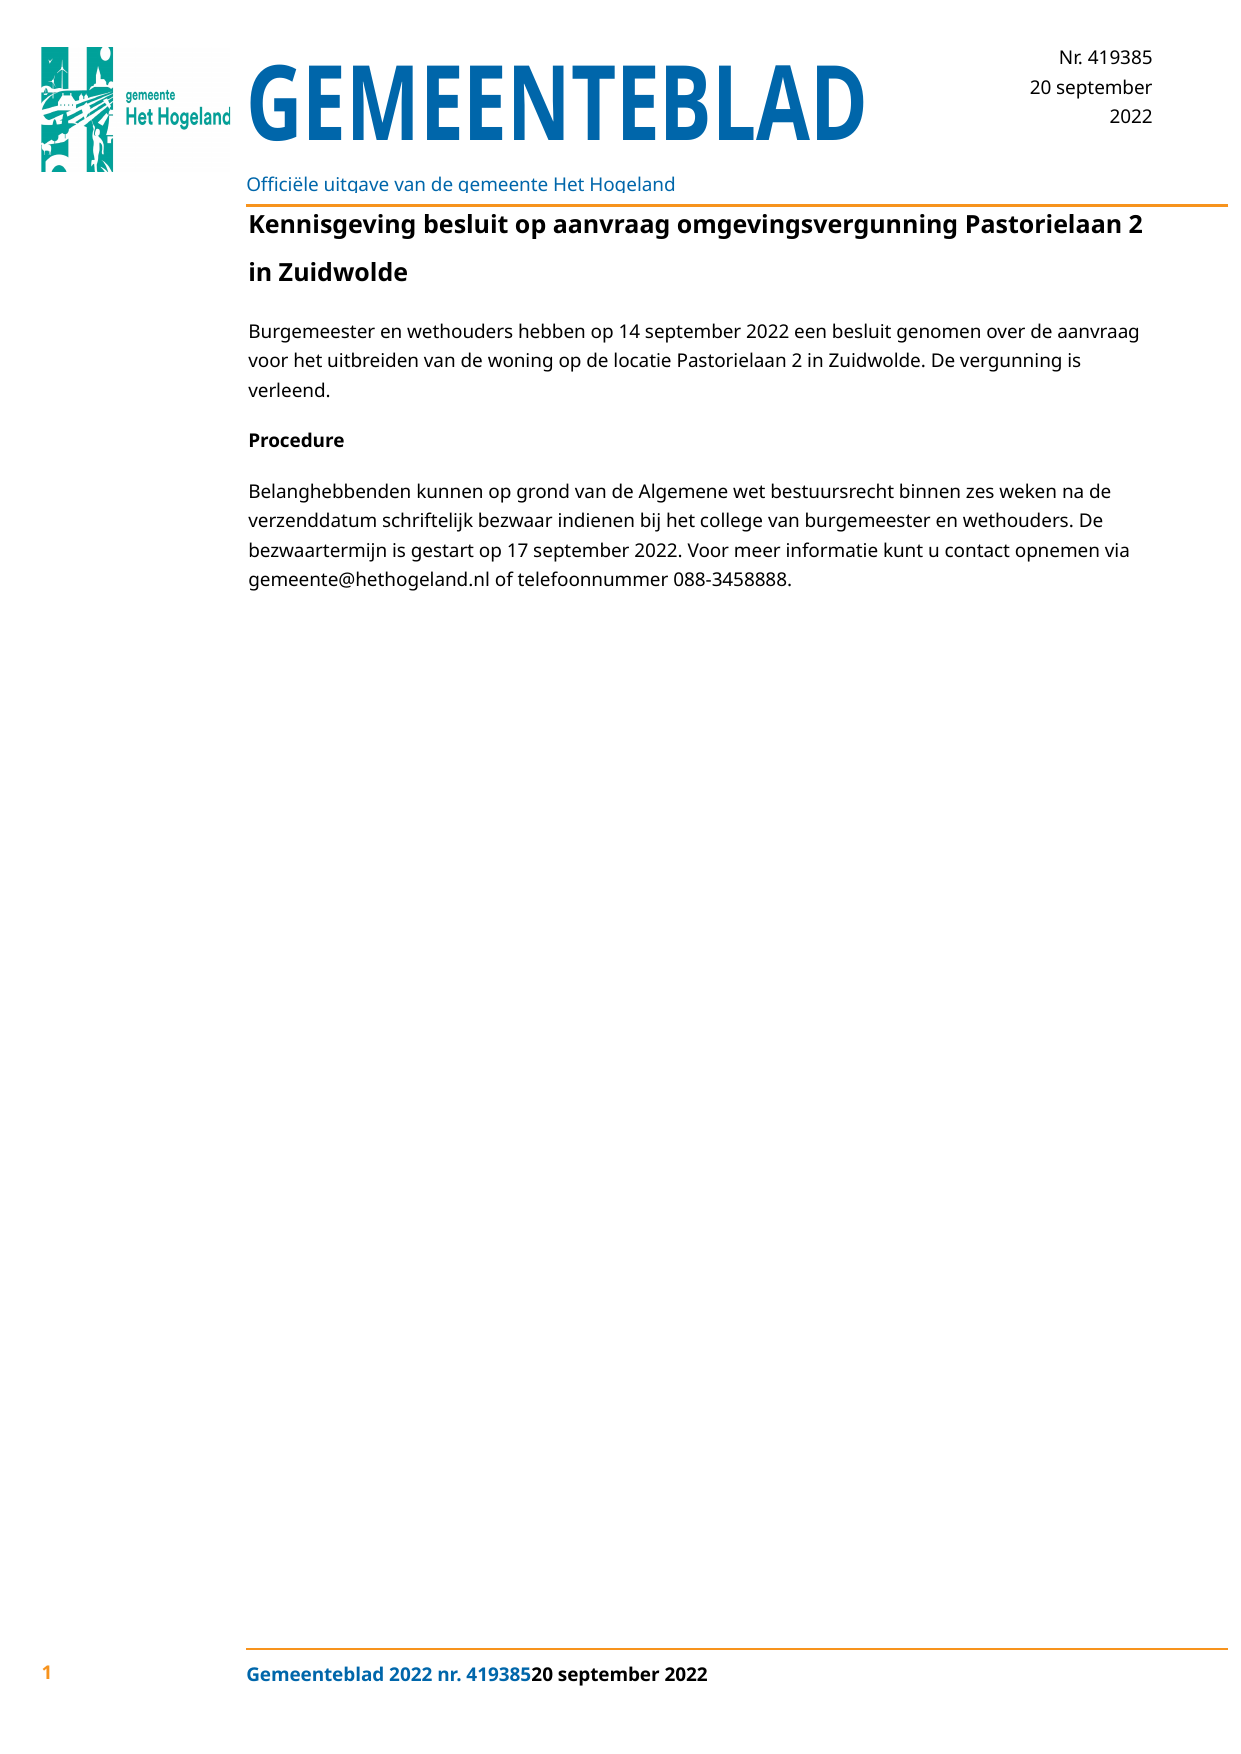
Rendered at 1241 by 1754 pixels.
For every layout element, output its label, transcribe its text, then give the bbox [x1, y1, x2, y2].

picture [41, 47, 231, 172]
text Belanghebbenden kunnen op grond van de Algemene wet bestuursrecht binnen zes weken na de verzenddatum schriftelijk bezwaar indienen bij het college van burgemeester en wethouders. De bezwaartermijn is gestart op 17 september 2022. Voor meer informatie kunt u contact opnemen via gemeente@hethogeland.nl of telefoonnummer 088-3458888. [248, 478, 1152, 592]
text Kennisgeving besluit op aanvraag omgevingsvergunning Pastorielaan 2 in Zuidwolde [248, 207, 1152, 288]
text Burgemeester en wethouders hebben op 14 september 2022 een besluit genomen over de aanvraag voor het uitbreiden van de woning op de locatie Pastorielaan 2 in Zuidwolde. De vergunning is verleend. [248, 318, 1152, 403]
text Procedure [248, 427, 1152, 453]
